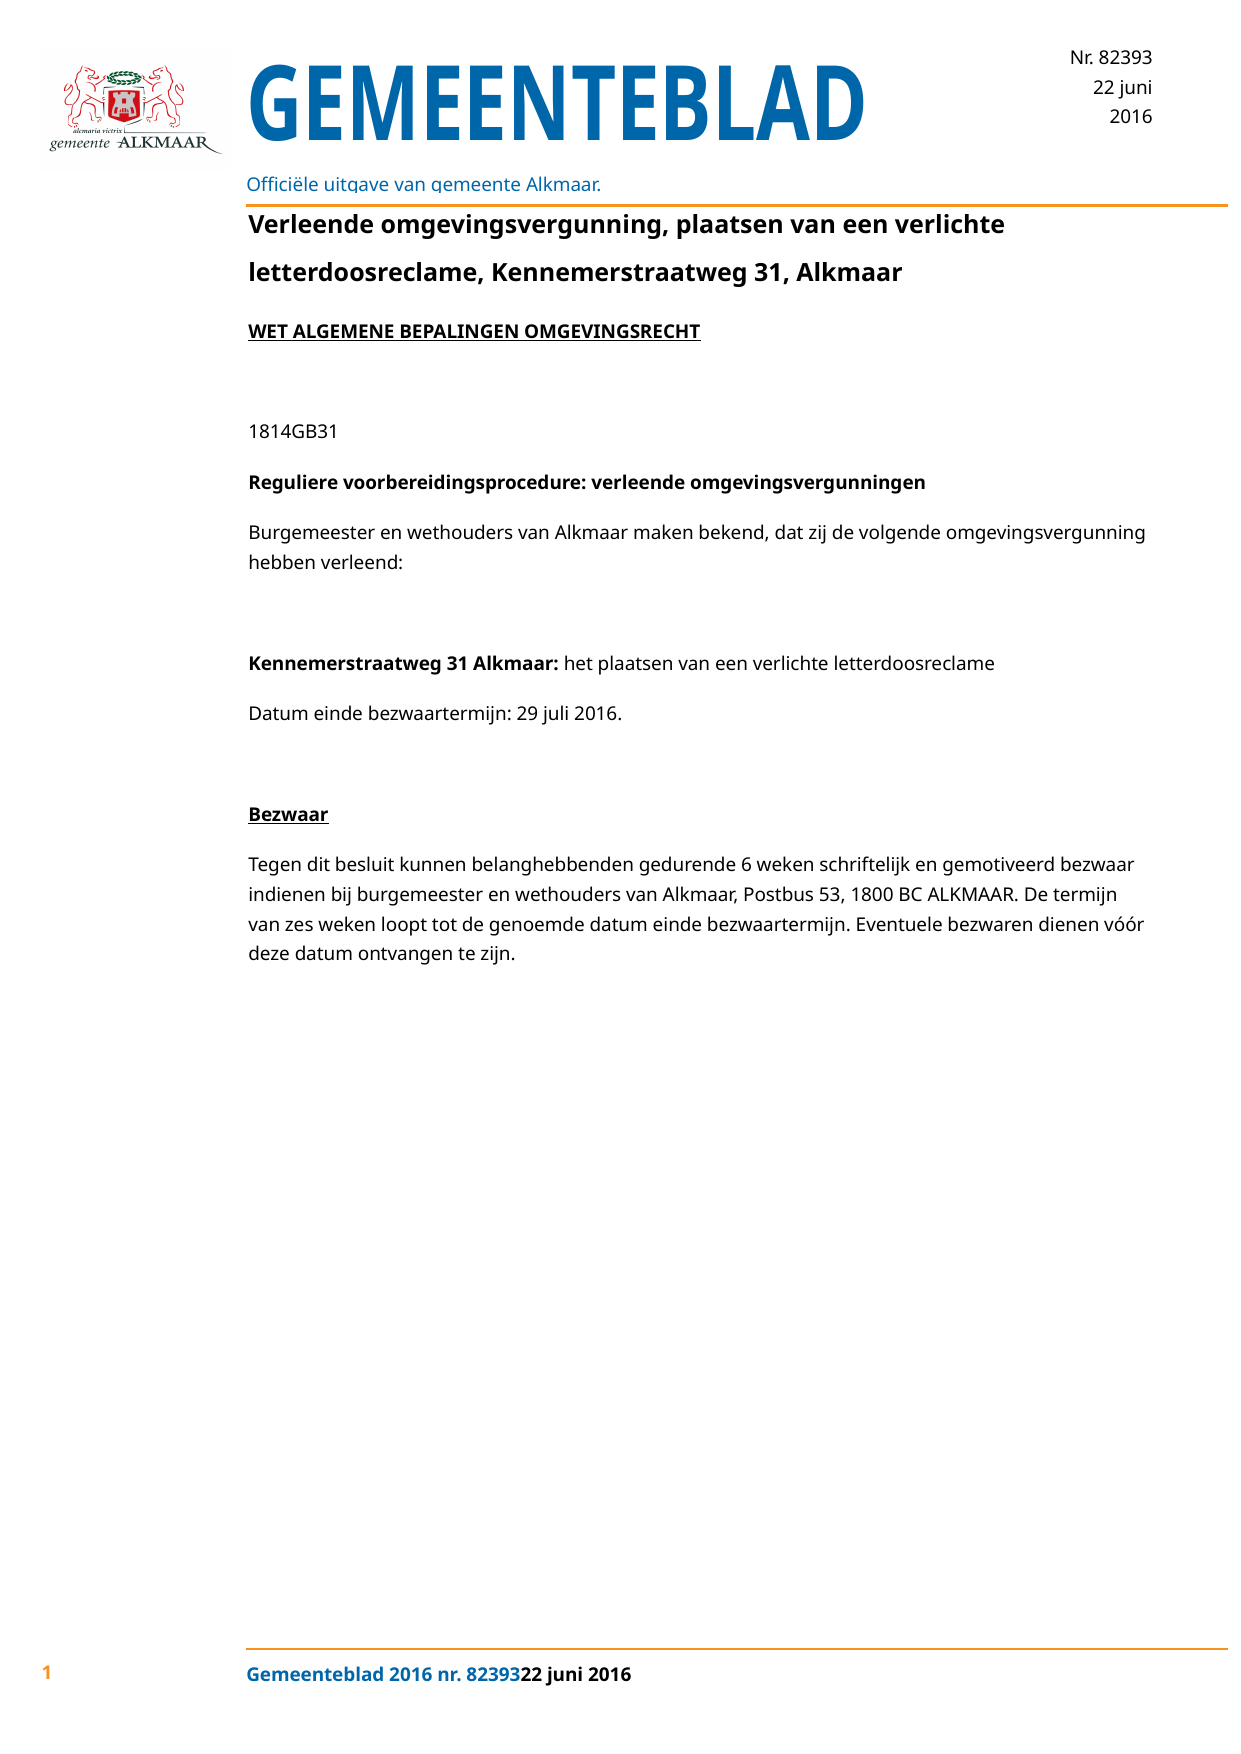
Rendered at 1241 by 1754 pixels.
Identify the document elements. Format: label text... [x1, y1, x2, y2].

text 1814GB31 [248, 419, 1152, 444]
picture [41, 47, 231, 172]
text Datum einde bezwaartermijn: 29 juli 2016. [248, 700, 1152, 726]
text Burgemeester en wethouders van Alkmaar maken bekend, dat zij de volgende omgevingsvergunning hebben verleend: [248, 519, 1152, 575]
text Tegen dit besluit kunnen belanghebbenden gedurende 6 weken schriftelijk en gemotiveerd bezwaar indienen bij burgemeester en wethouders van Alkmaar, Postbus 53, 1800 BC ALKMAAR. De termijn van zes weken loopt tot de genoemde datum einde bezwaartermijn. Eventuele bezwaren dienen vóór deze datum ontvangen te zijn. [248, 852, 1152, 966]
text Bezwaar [248, 801, 1152, 827]
text Verleende omgevingsvergunning, plaatsen van een verlichte letterdoosreclame, Kennemerstraatweg 31, Alkmaar [248, 207, 1152, 288]
text Kennemerstraatweg 31 Alkmaar: het plaatsen van een verlichte letterdoosreclame [248, 650, 1152, 676]
text WET ALGEMENE BEPALINGEN OMGEVINGSRECHT [248, 318, 1152, 344]
text Reguliere voorbereidingsprocedure: verleende omgevingsvergunningen [248, 469, 1152, 495]
